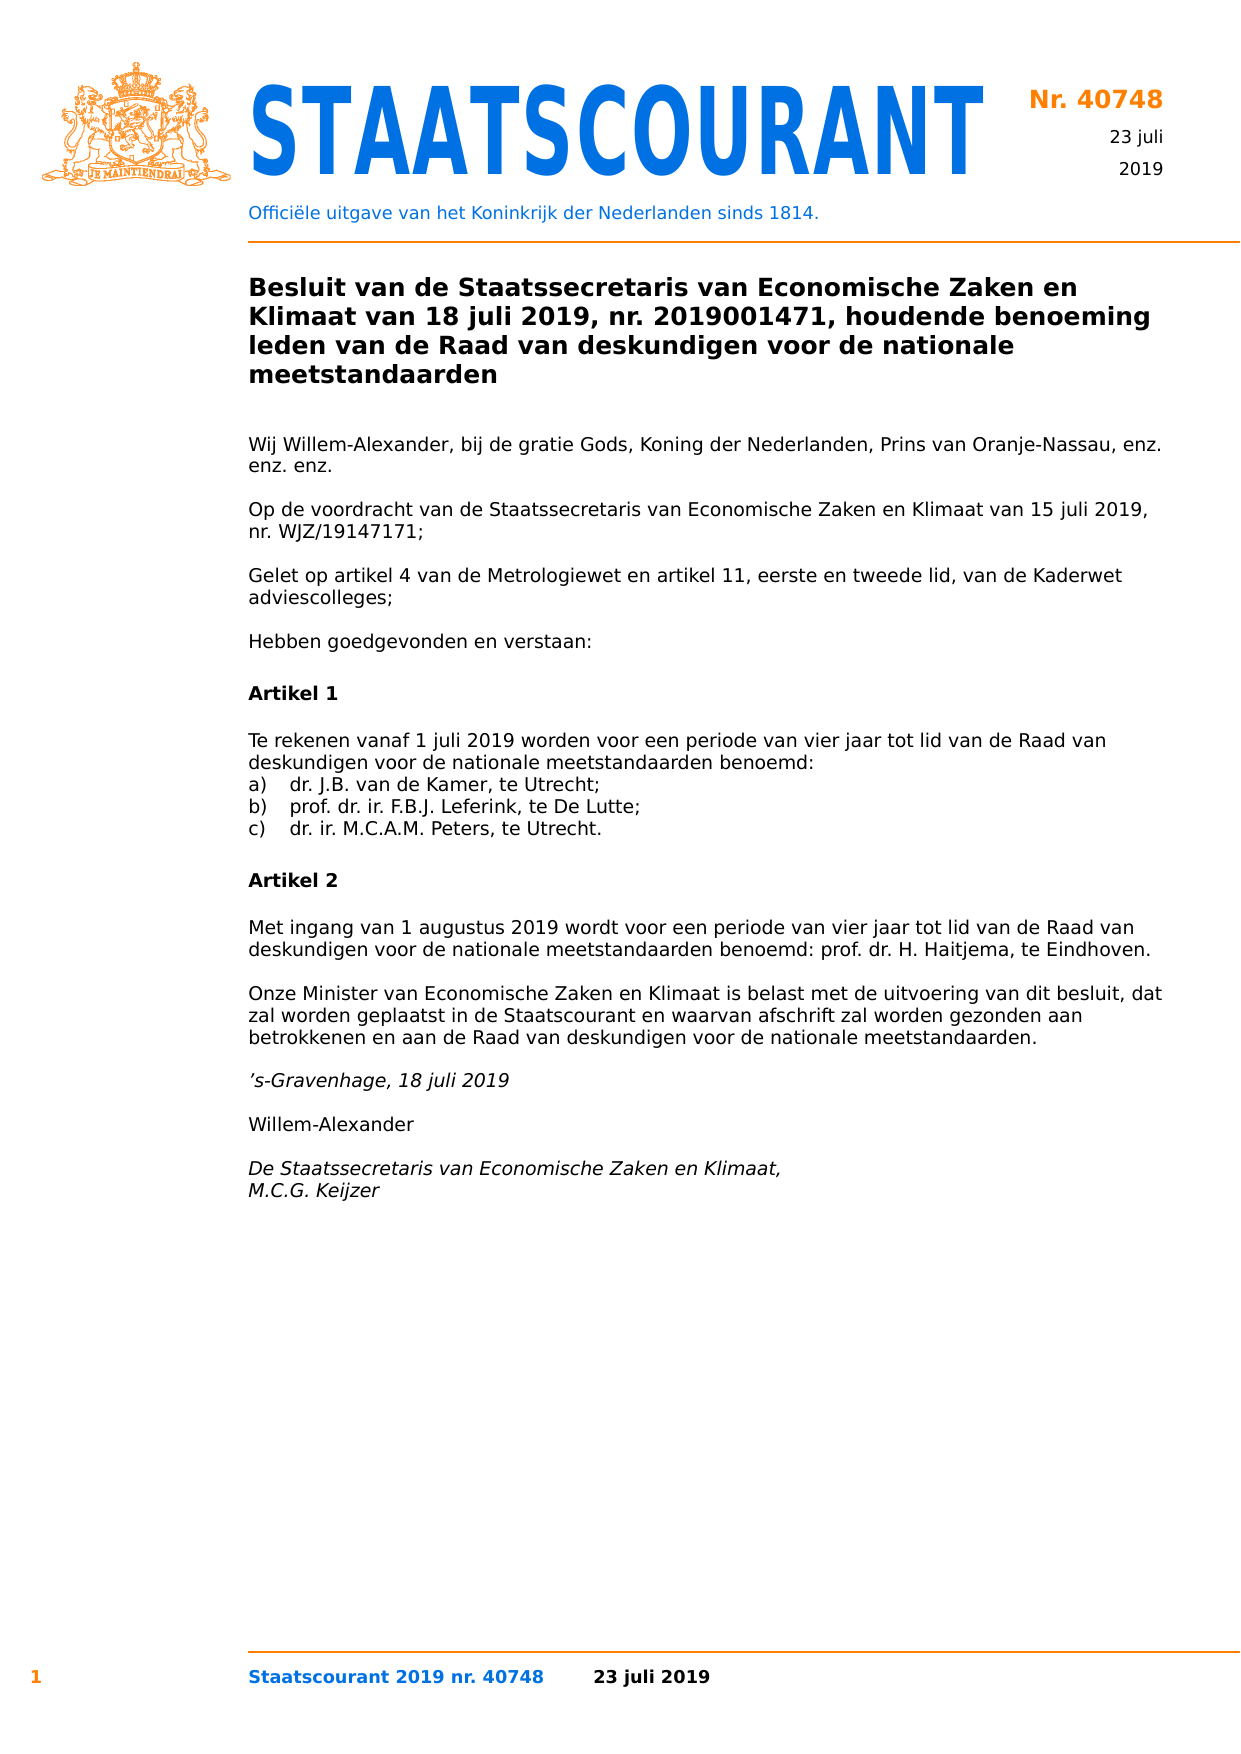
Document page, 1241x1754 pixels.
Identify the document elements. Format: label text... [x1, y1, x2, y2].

table_header [25, 62, 248, 241]
table_cell Officiële uitgave van het Koninkrijk der Nederlanden sinds 1814. [248, 203, 1240, 241]
subtitle Artikel 2 [248, 870, 1163, 892]
text Willem-Alexander [248, 1114, 1163, 1136]
text Onze Minister van Economische Zaken en Klimaat is belast met de uitvoering van dit besluit, dat zal worden geplaatst in de Staatscourant en waarvan afschrift zal worden gezonden aan betrokkenen en aan de Raad van deskundigen voor de nationale meetstandaarden. [248, 983, 1163, 1048]
text Op de voordracht van de Staatssecretaris van Economische Zaken en Klimaat van 15 juli 2019, nr. WJZ/19147171; [248, 499, 1163, 543]
text c) dr. ir. M.C.A.M. Peters, te Utrecht. [248, 818, 1163, 840]
text a) dr. J.B. van de Kamer, te Utrecht; [248, 774, 1163, 796]
text Gelet op artikel 4 van de Metrologiewet en artikel 11, eerste en tweede lid, van de Kaderwet adviescolleges; [248, 565, 1163, 609]
text Hebben goedgevonden en verstaan: [248, 631, 1163, 653]
subtitle Artikel 1 [248, 683, 1163, 705]
subtitle Besluit van de Staatssecretaris van Economische Zaken en Klimaat van 18 juli 2019, nr. 2019001471, houdende benoeming leden van de Raad van deskundigen voor de nationale meetstandaarden [248, 273, 1163, 390]
text b) prof. dr. ir. F.B.J. Leferink, te De Lutte; [248, 796, 1163, 818]
text ’s-Gravenhage, 18 juli 2019 [248, 1070, 1163, 1092]
text Te rekenen vanaf 1 juli 2019 worden voor een periode van vier jaar tot lid van de Raad van deskundigen voor de nationale meetstandaarden benoemd: [248, 730, 1163, 774]
text Wij Willem-Alexander, bij de gratie Gods, Koning der Nederlanden, Prins van Oranje-Nassau, enz. enz. enz. [248, 433, 1163, 477]
table_header Nr. 40748 [998, 62, 1240, 121]
picture [41, 62, 231, 186]
table_cell 2019 [998, 153, 1240, 203]
text Met ingang van 1 augustus 2019 wordt voor een periode van vier jaar tot lid van de Raad van deskundigen voor de nationale meetstandaarden benoemd: prof. dr. H. Haitjema, te Eindhoven. [248, 917, 1163, 961]
table_cell 23 juli [998, 121, 1240, 153]
text De Staatssecretaris van Economische Zaken en Klimaat, M.C.G. Keijzer [248, 1158, 1163, 1202]
table_header STAATSCOURANT [248, 62, 998, 203]
